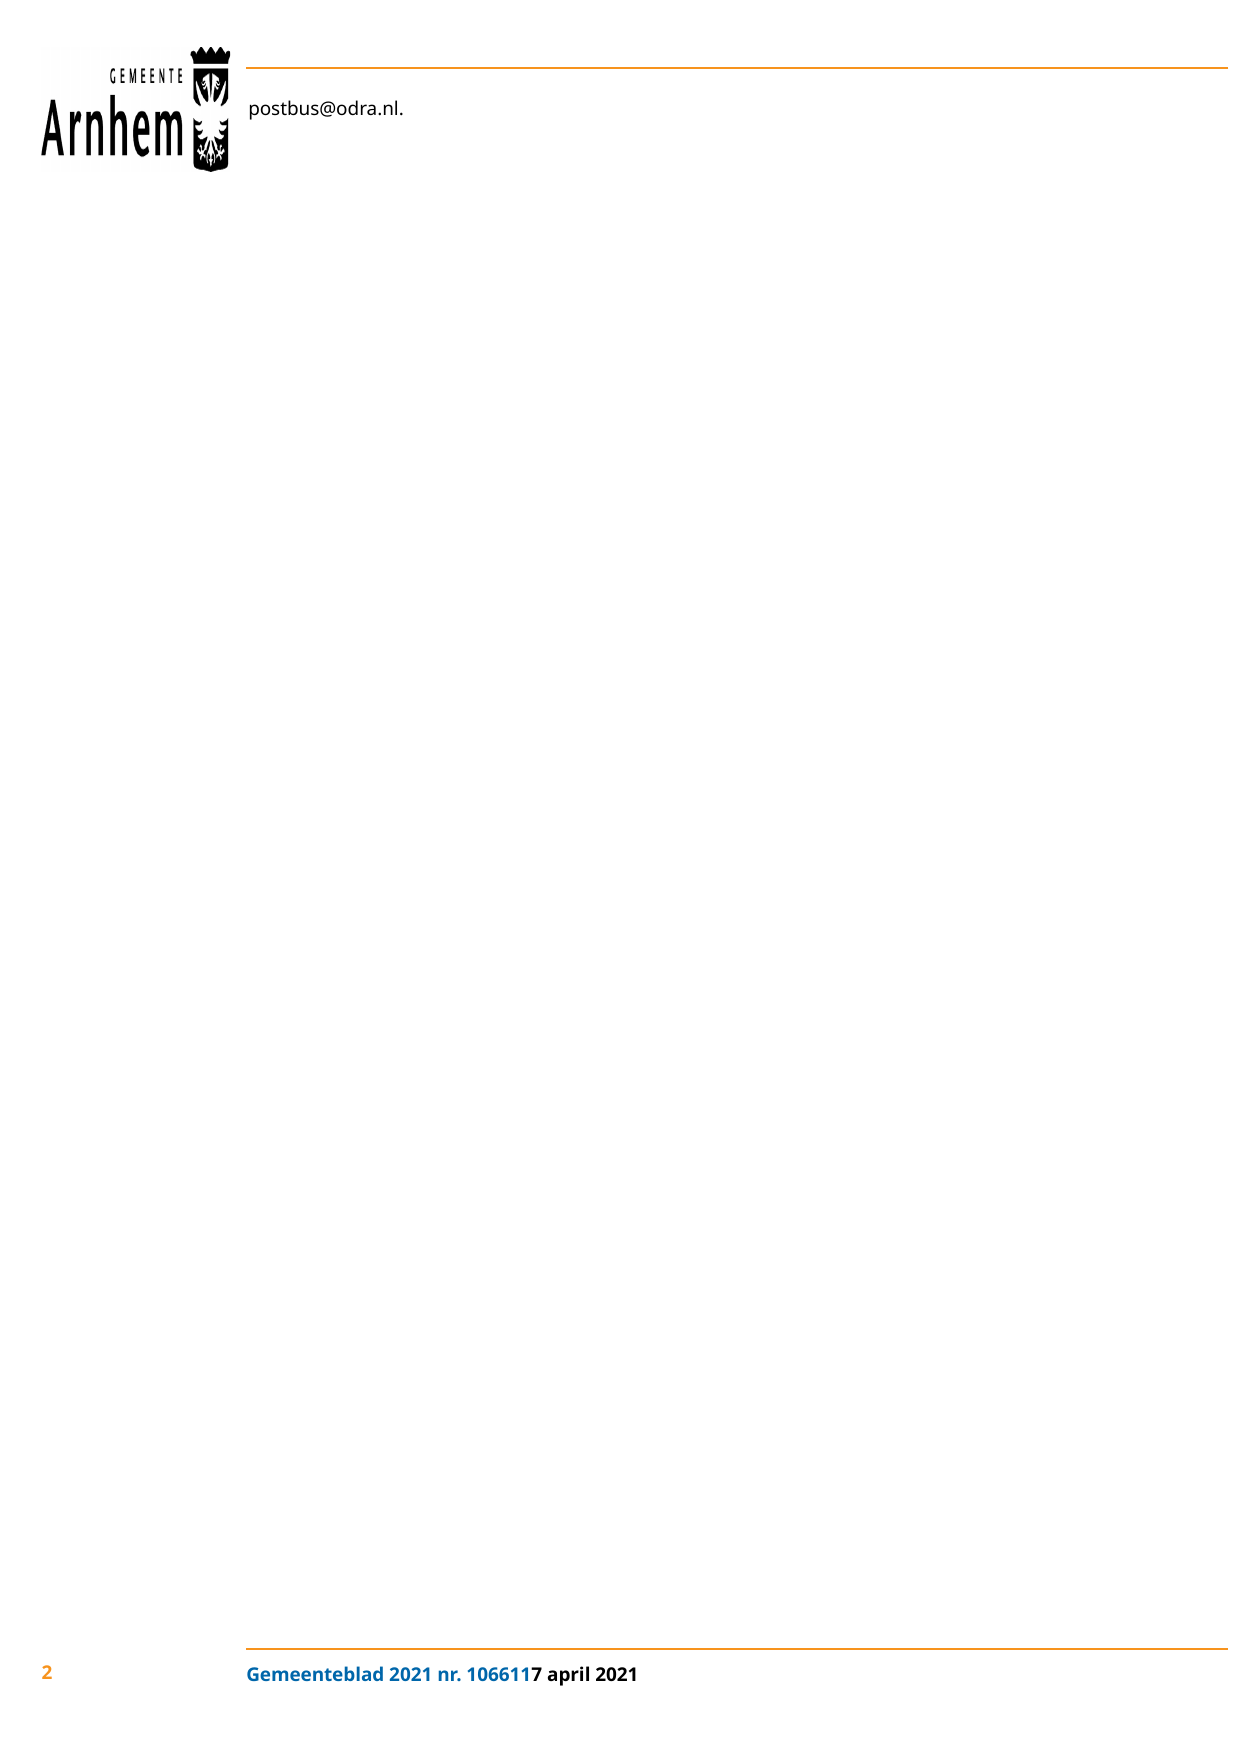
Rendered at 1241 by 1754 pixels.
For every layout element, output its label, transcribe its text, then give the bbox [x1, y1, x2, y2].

picture [41, 47, 231, 172]
text postbus@odra.nl. [248, 95, 1152, 121]
